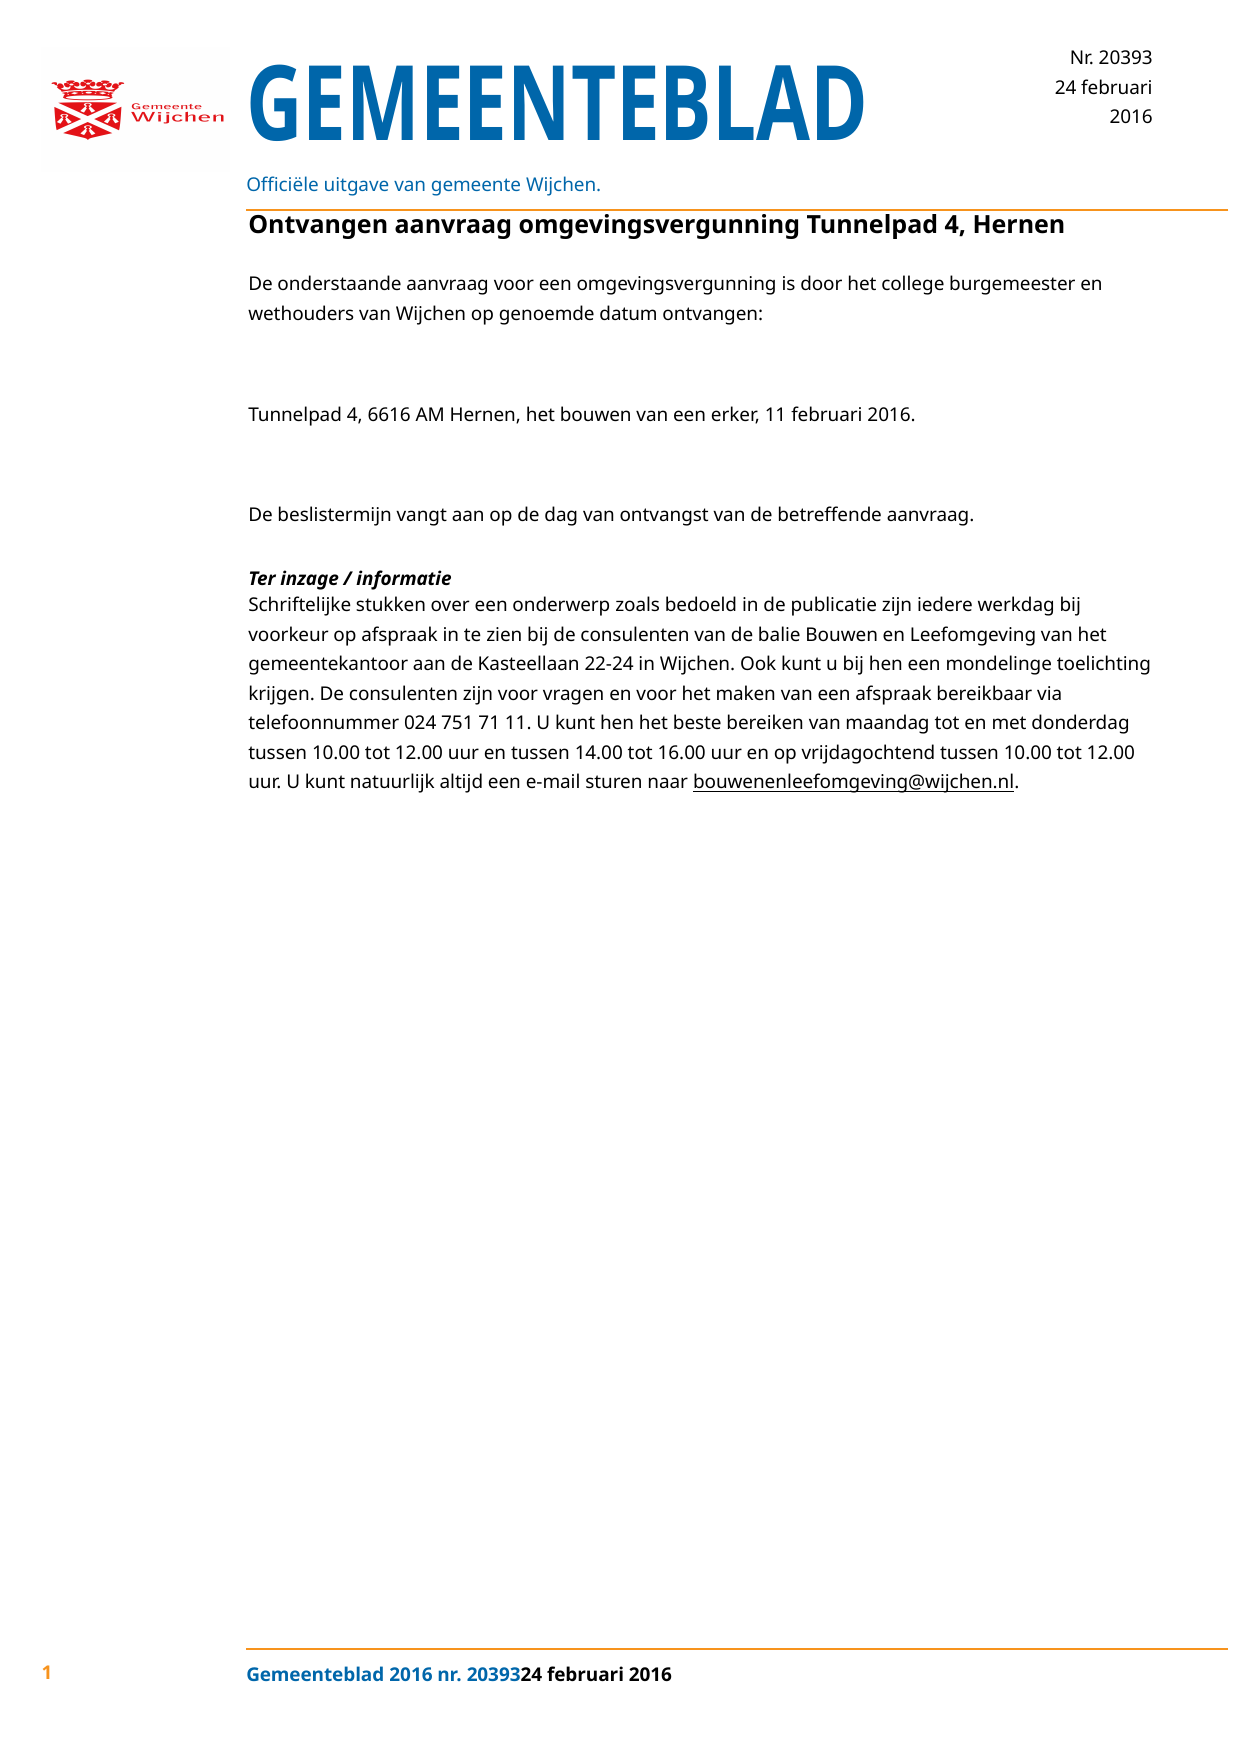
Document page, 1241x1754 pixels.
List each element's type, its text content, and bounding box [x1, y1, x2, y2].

picture [41, 47, 231, 172]
text De onderstaande aanvraag voor een omgevingsvergunning is door het college burgemeester en wethouders van Wijchen op genoemde datum ontvangen: [248, 270, 1152, 326]
text Ter inzage / informatie [248, 566, 1152, 591]
text Schriftelijke stukken over een onderwerp zoals bedoeld in de publicatie zijn iedere werkdag bij voorkeur op afspraak in te zien bij de consulenten van de balie Bouwen en Leefomgeving van het gemeentekantoor aan de Kasteellaan 22-24 in Wijchen. Ook kunt u bij hen een mondelinge toelichting krijgen. De consulenten zijn voor vragen en voor het maken van een afspraak bereikbaar via telefoonnummer 024 751 71 11. U kunt hen het beste bereiken van maandag tot en met donderdag tussen 10.00 tot 12.00 uur en tussen 14.00 tot 16.00 uur en op vrijdagochtend tussen 10.00 tot 12.00 uur. U kunt natuurlijk altijd een e-mail sturen naar bouwenenleefomgeving@wijchen.nl. [248, 591, 1152, 794]
text Ontvangen aanvraag omgevingsvergunning Tunnelpad 4, Hernen [248, 211, 1152, 241]
text Tunnelpad 4, 6616 AM Hernen, het bouwen van een erker, 11 februari 2016. [248, 401, 1152, 426]
text De beslistermijn vangt aan op de dag van ontvangst van de betreffende aanvraag. [248, 502, 1152, 527]
